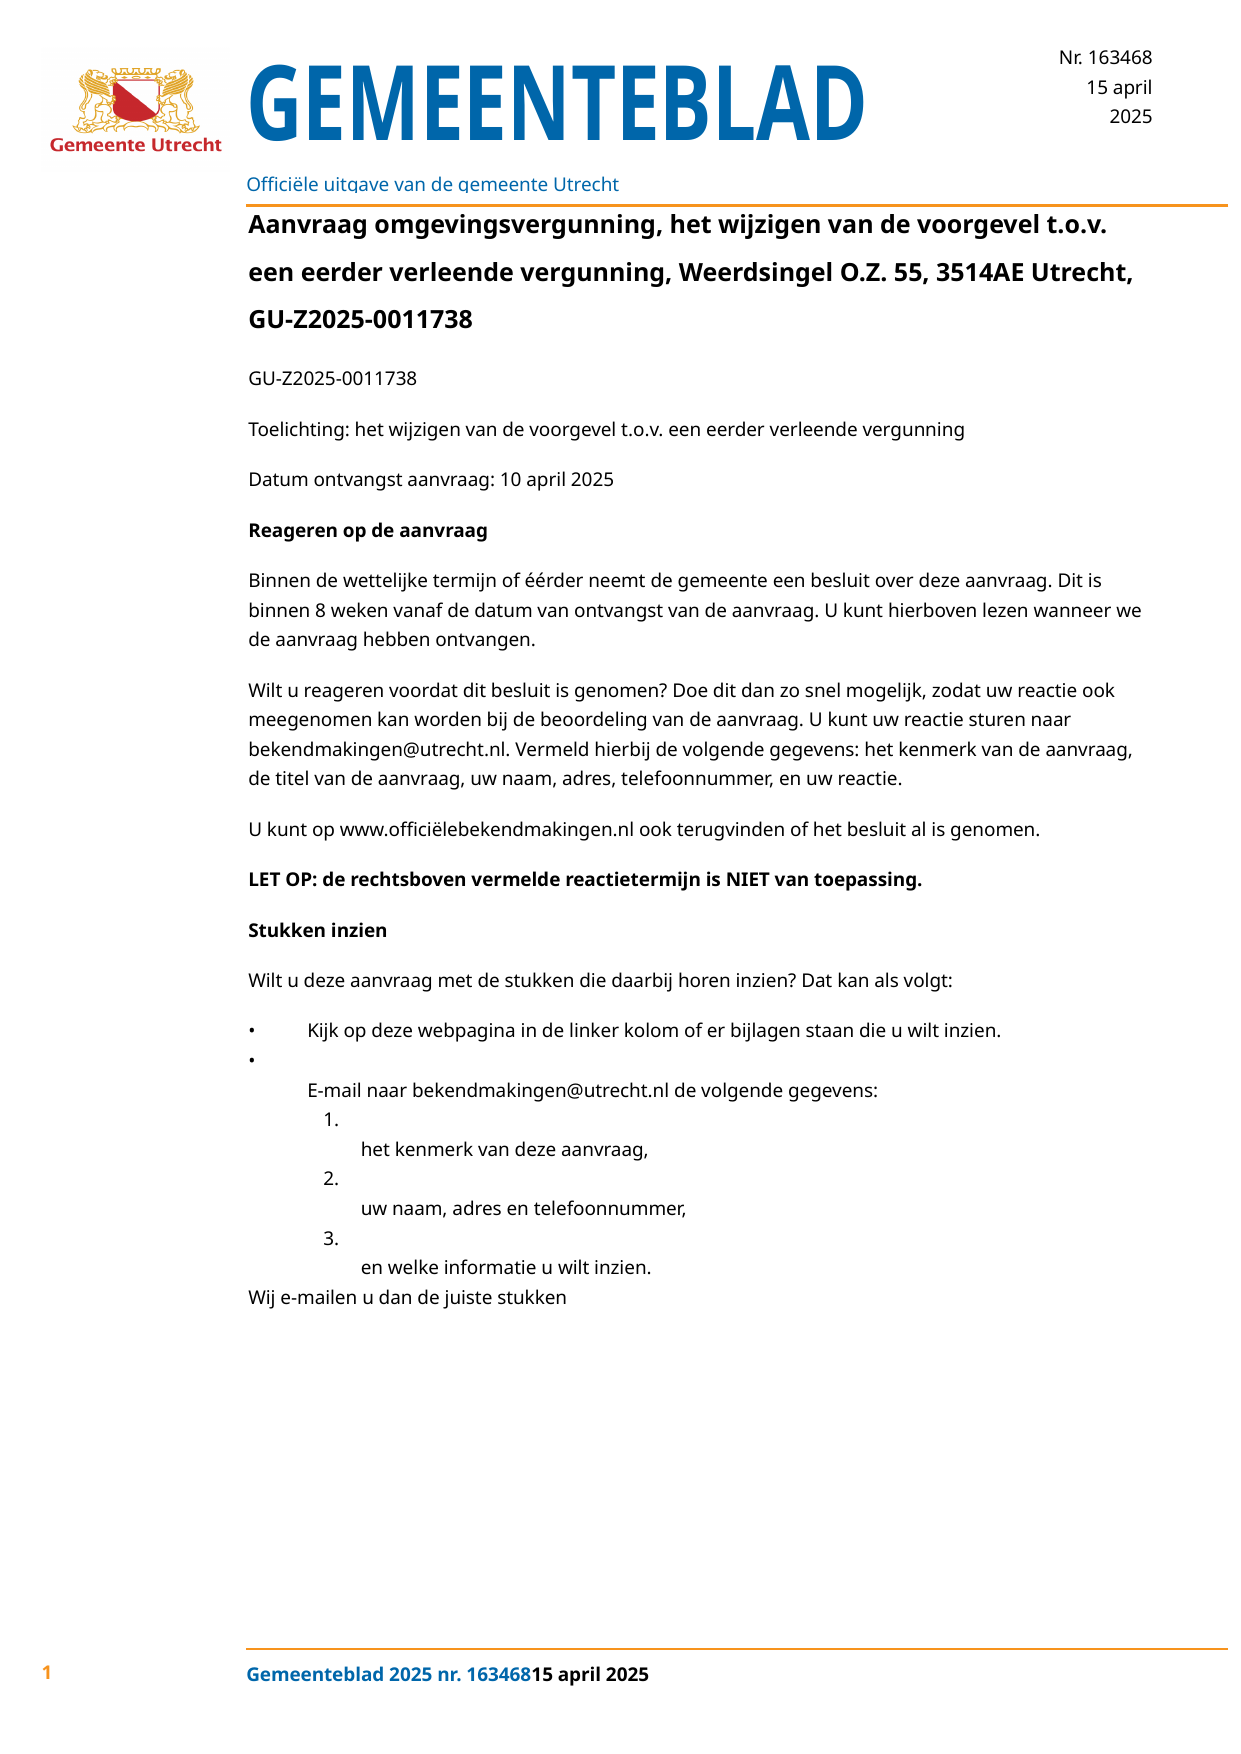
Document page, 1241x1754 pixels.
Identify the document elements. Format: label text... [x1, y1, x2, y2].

text Aanvraag omgevingsvergunning, het wijzigen van de voorgevel t.o.v. een eerder verleende vergunning, Weerdsingel O.Z. 55, 3514AE Utrecht, GU-Z2025-0011738 [248, 207, 1152, 336]
text Wilt u reageren voordat dit besluit is genomen? Doe dit dan zo snel mogelijk, zodat uw reactie ook meegenomen kan worden bij de beoordeling van de aanvraag. U kunt uw reactie sturen naar bekendmakingen@utrecht.nl. Vermeld hierbij de volgende gegevens: het kenmerk van de aanvraag, de titel van de aanvraag, uw naam, adres, telefoonnummer, en uw reactie. [248, 677, 1152, 791]
text GU-Z2025-0011738 [248, 366, 1152, 391]
list het kenmerk van deze aanvraag, [323, 1136, 1152, 1162]
text Toelichting: het wijzigen van de voorgevel t.o.v. een eerder verleende vergunning [248, 416, 1152, 442]
list en welke informatie u wilt inzien. [323, 1254, 1152, 1280]
text Reageren op de aanvraag [248, 517, 1152, 542]
text Binnen de wettelijke termijn of éérder neemt de gemeente een besluit over deze aanvraag. Dit is binnen 8 weken vanaf de datum van ontvangst van de aanvraag. U kunt hierboven lezen wanneer we de aanvraag hebben ontvangen. [248, 567, 1152, 652]
text Stukken inzien [248, 917, 1152, 942]
text Wilt u deze aanvraag met de stukken die daarbij horen inzien? Dat kan als volgt: [248, 967, 1152, 993]
text U kunt op www.officiëlebekendmakingen.nl ook terugvinden of het besluit al is genomen. [248, 816, 1152, 842]
text LET OP: de rechtsboven vermelde reactietermijn is NIET van toepassing. [248, 866, 1152, 892]
list uw naam, adres en telefoonnummer, [323, 1195, 1152, 1221]
text Wij e-mailen u dan de juiste stukken [248, 1284, 1152, 1309]
list E-mail naar bekendmakingen@utrecht.nl de volgende gegevens: [248, 1077, 1152, 1102]
picture [41, 47, 231, 172]
text Datum ontvangst aanvraag: 10 april 2025 [248, 466, 1152, 492]
list Kijk op deze webpagina in de linker kolom of er bijlagen staan die u wilt inzien. [248, 1018, 1152, 1043]
